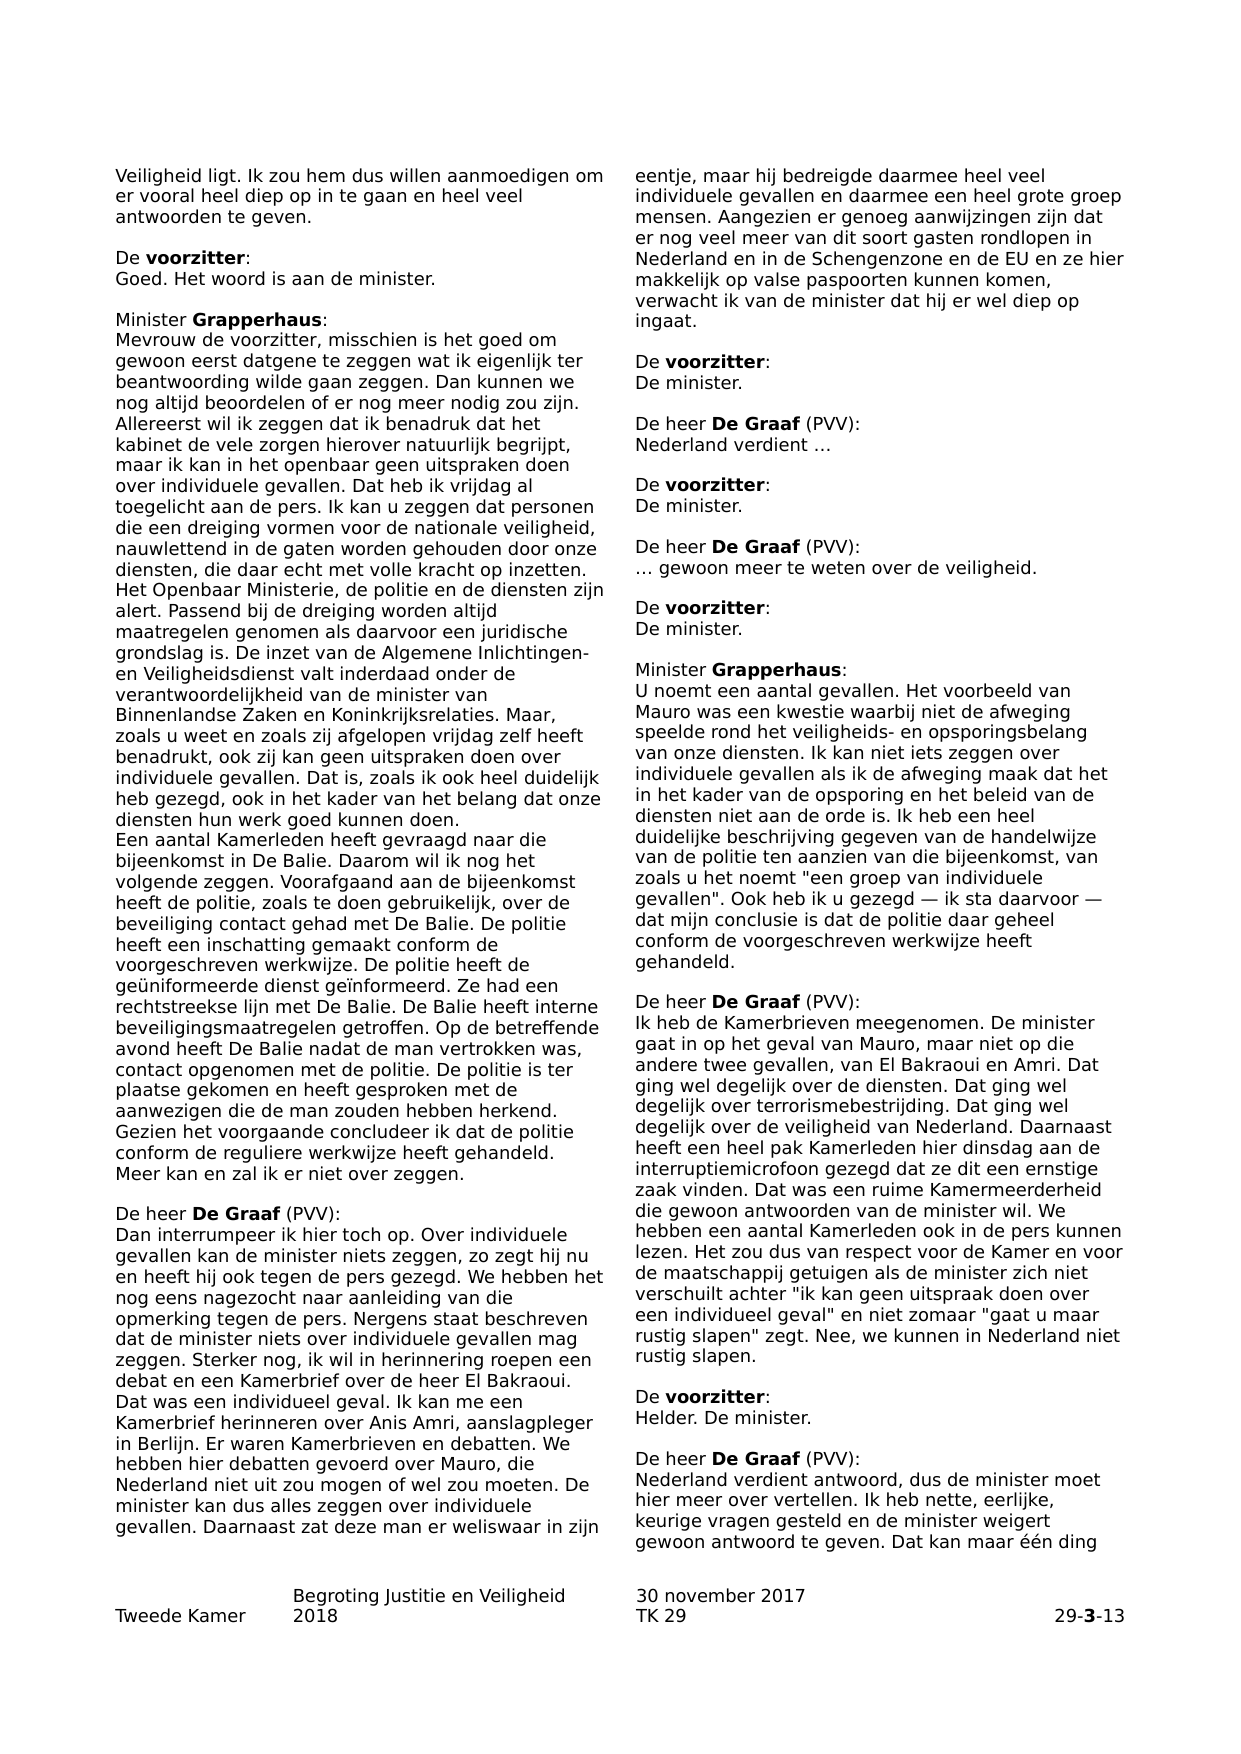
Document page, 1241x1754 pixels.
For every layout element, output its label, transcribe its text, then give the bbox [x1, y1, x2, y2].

text De heer De Graaf (PVV): [635, 413, 1125, 434]
text De heer De Graaf (PVV): [635, 992, 1125, 1013]
text Ik heb de Kamerbrieven meegenomen. De minister gaat in op het geval van Mauro, maar niet op die andere twee gevallen, van El Bakraoui en Amri. Dat ging wel degelijk over de diensten. Dat ging wel degelijk over terrorismebestrijding. Dat ging wel degelijk over de veiligheid van Nederland. Daarnaast heeft een heel pak Kamerleden hier dinsdag aan de interruptiemicrofoon gezegd dat ze dit een ernstige zaak vinden. Dat was een ruime Kamermeerderheid die gewoon antwoorden van de minister wil. We hebben een aantal Kamerleden ook in de pers kunnen lezen. Het zou dus van respect voor de Kamer en voor de maatschappij getuigen als de minister zich niet verschuilt achter "ik kan geen uitspraak doen over een individueel geval" en niet zomaar "gaat u maar rustig slapen" zegt. Nee, we kunnen in Nederland niet rustig slapen. [635, 1013, 1125, 1367]
text De heer De Graaf (PVV): [635, 537, 1125, 557]
text Een aantal Kamerleden heeft gevraagd naar die bijeenkomst in De Balie. Daarom wil ik nog het volgende zeggen. Voorafgaand aan de bijeenkomst heeft de politie, zoals te doen gebruikelijk, over de beveiliging contact gehad met De Balie. De politie heeft een inschatting gemaakt conform de voorgeschreven werkwijze. De politie heeft de geüniformeerde dienst geïnformeerd. Ze had een rechtstreekse lijn met De Balie. De Balie heeft interne beveiligingsmaatregelen getroffen. Op de betreffende avond heeft De Balie nadat de man vertrokken was, contact opgenomen met de politie. De politie is ter plaatse gekomen en heeft gesproken met de aanwezigen die de man zouden hebben herkend. Gezien het voorgaande concludeer ik dat de politie conform de reguliere werkwijze heeft gehandeld. Meer kan en zal ik er niet over zeggen. [115, 830, 605, 1184]
text De minister. [635, 619, 1125, 640]
text Nederland verdient … [635, 434, 1125, 455]
text Mevrouw de voorzitter, misschien is het goed om gewoon eerst datgene te zeggen wat ik eigenlijk ter beantwoording wilde gaan zeggen. Dan kunnen we nog altijd beoordelen of er nog meer nodig zou zijn. [115, 330, 605, 413]
text … gewoon meer te weten over de veiligheid. [635, 557, 1125, 578]
text De heer De Graaf (PVV): [115, 1204, 605, 1225]
text Allereerst wil ik zeggen dat ik benadruk dat het kabinet de vele zorgen hierover natuurlijk begrijpt, maar ik kan in het openbaar geen uitspraken doen over individuele gevallen. Dat heb ik vrijdag al toegelicht aan de pers. Ik kan u zeggen dat personen die een dreiging vormen voor de nationale veiligheid, nauwlettend in de gaten worden gehouden door onze diensten, die daar echt met volle kracht op inzetten. Het Openbaar Ministerie, de politie en de diensten zijn alert. Passend bij de dreiging worden altijd maatregelen genomen als daarvoor een juridische grondslag is. De inzet van de Algemene Inlichtingen- en Veiligheidsdienst valt inderdaad onder de verantwoordelijkheid van de minister van Binnenlandse Zaken en Koninkrijksrelaties. Maar, zoals u weet en zoals zij afgelopen vrijdag zelf heeft benadrukt, ook zij kan geen uitspraken doen over individuele gevallen. Dat is, zoals ik ook heel duidelijk heb gezegd, ook in het kader van het belang dat onze diensten hun werk goed kunnen doen. [115, 413, 605, 830]
text Minister Grapperhaus: [635, 660, 1125, 681]
text De voorzitter: [635, 352, 1125, 373]
text De voorzitter: [115, 248, 605, 268]
text Nederland verdient antwoord, dus de minister moet hier meer over vertellen. Ik heb nette, eerlijke, keurige vragen gesteld en de minister weigert gewoon antwoord te geven. Dat kan maar één ding [635, 1469, 1125, 1553]
text De voorzitter: [635, 475, 1125, 496]
text U noemt een aantal gevallen. Het voorbeeld van Mauro was een kwestie waarbij niet de afweging speelde rond het veiligheids- en opsporingsbelang van onze diensten. Ik kan niet iets zeggen over individuele gevallen als ik de afweging maak dat het in het kader van de opsporing en het beleid van de diensten niet aan de orde is. Ik heb een heel duidelijke beschrijving gegeven van de handelwijze van de politie ten aanzien van die bijeenkomst, van zoals u het noemt "een groep van individuele gevallen". Ook heb ik u gezegd — ik sta daarvoor — dat mijn conclusie is dat de politie daar geheel conform de voorgeschreven werkwijze heeft gehandeld. [635, 681, 1125, 972]
text Goed. Het woord is aan de minister. [115, 268, 605, 289]
text De heer De Graaf (PVV): [635, 1449, 1125, 1469]
text Veiligheid ligt. Ik zou hem dus willen aanmoedigen om er vooral heel diep op in te gaan en heel veel antwoorden te geven. [115, 165, 605, 228]
text De voorzitter: [635, 598, 1125, 619]
text De voorzitter: [635, 1387, 1125, 1408]
text De minister. [635, 373, 1125, 393]
text Minister Grapperhaus: [115, 309, 605, 330]
text De minister. [635, 496, 1125, 517]
text eentje, maar hij bedreigde daarmee heel veel individuele gevallen en daarmee een heel grote groep mensen. Aangezien er genoeg aanwijzingen zijn dat er nog veel meer van dit soort gasten rondlopen in Nederland en in de Schengenzone en de EU en ze hier makkelijk op valse paspoorten kunnen komen, verwacht ik van de minister dat hij er wel diep op ingaat. [635, 165, 1125, 332]
text Dan interrumpeer ik hier toch op. Over individuele gevallen kan de minister niets zeggen, zo zegt hij nu en heeft hij ook tegen de pers gezegd. We hebben het nog eens nagezocht naar aanleiding van die opmerking tegen de pers. Nergens staat beschreven dat de minister niets over individuele gevallen mag zeggen. Sterker nog, ik wil in herinnering roepen een debat en een Kamerbrief over de heer El Bakraoui. Dat was een individueel geval. Ik kan me een Kamerbrief herinneren over Anis Amri, aanslagpleger in Berlijn. Er waren Kamerbrieven en debatten. We hebben hier debatten gevoerd over Mauro, die Nederland niet uit zou mogen of wel zou moeten. De minister kan dus alles zeggen over individuele gevallen. Daarnaast zat deze man er weliswaar in zijn [115, 1225, 605, 1537]
text Helder. De minister. [635, 1408, 1125, 1429]
